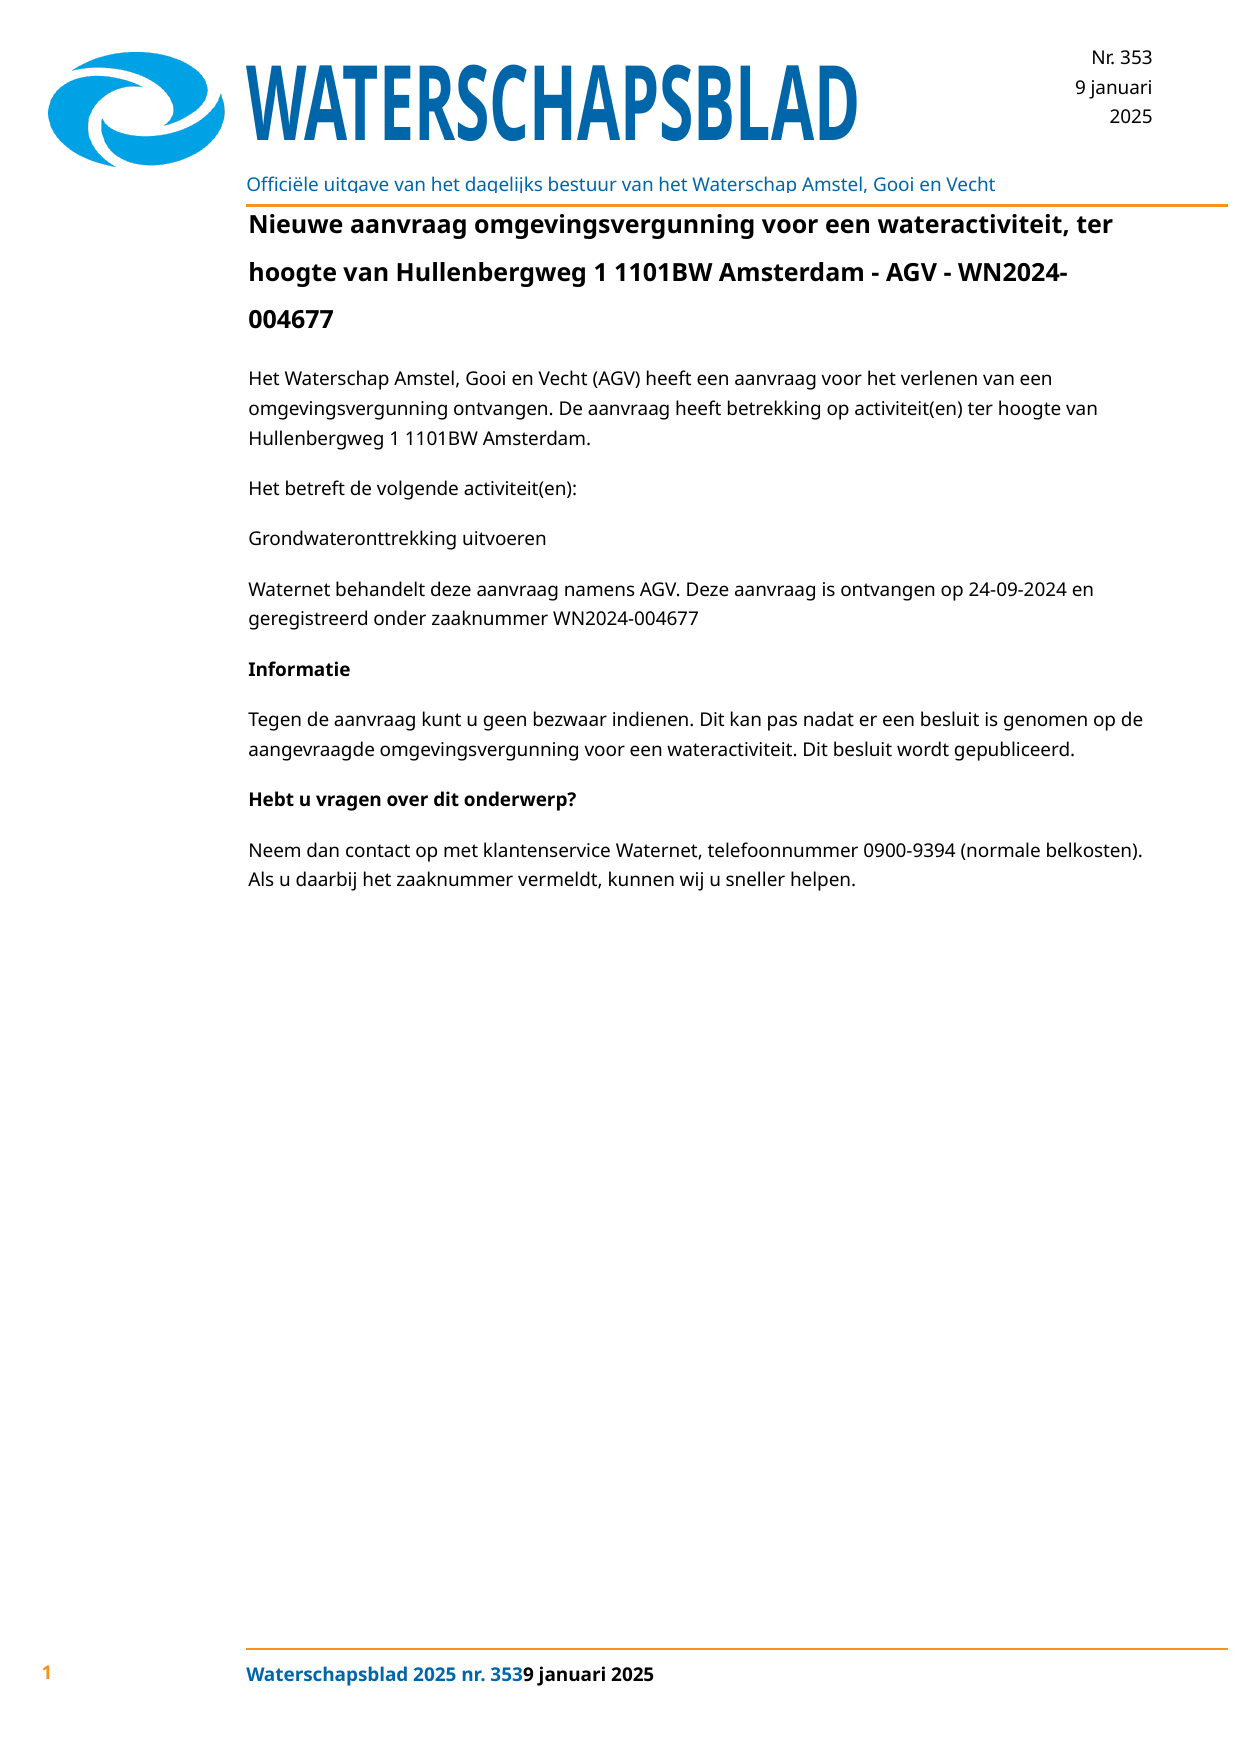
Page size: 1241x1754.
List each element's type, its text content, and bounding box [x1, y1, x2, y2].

text Waternet behandelt deze aanvraag namens AGV. Deze aanvraag is ontvangen op 24-09-2024 en geregistreerd onder zaaknummer WN2024-004677 [248, 576, 1152, 631]
text Tegen de aanvraag kunt u geen bezwaar indienen. Dit kan pas nadat er een besluit is genomen op de aangevraagde omgevingsvergunning voor een wateractiviteit. Dit besluit wordt gepubliceerd. [248, 706, 1152, 762]
text Nieuwe aanvraag omgevingsvergunning voor een wateractiviteit, ter hoogte van Hullenbergweg 1 1101BW Amsterdam - AGV - WN2024-004677 [248, 207, 1152, 336]
picture [41, 47, 231, 172]
text Hebt u vragen over dit onderwerp? [248, 786, 1152, 812]
text Neem dan contact op met klantenservice Waternet, telefoonnummer 0900-9394 (normale belkosten). Als u daarbij het zaaknummer vermeldt, kunnen wij u sneller helpen. [248, 837, 1152, 892]
text Het betreft de volgende activiteit(en): [248, 475, 1152, 501]
text Grondwateronttrekking uitvoeren [248, 526, 1152, 551]
text Het Waterschap Amstel, Gooi en Vecht (AGV) heeft een aanvraag voor het verlenen van een omgevingsvergunning ontvangen. De aanvraag heeft betrekking op activiteit(en) ter hoogte van Hullenbergweg 1 1101BW Amsterdam. [248, 366, 1152, 450]
text Informatie [248, 656, 1152, 682]
